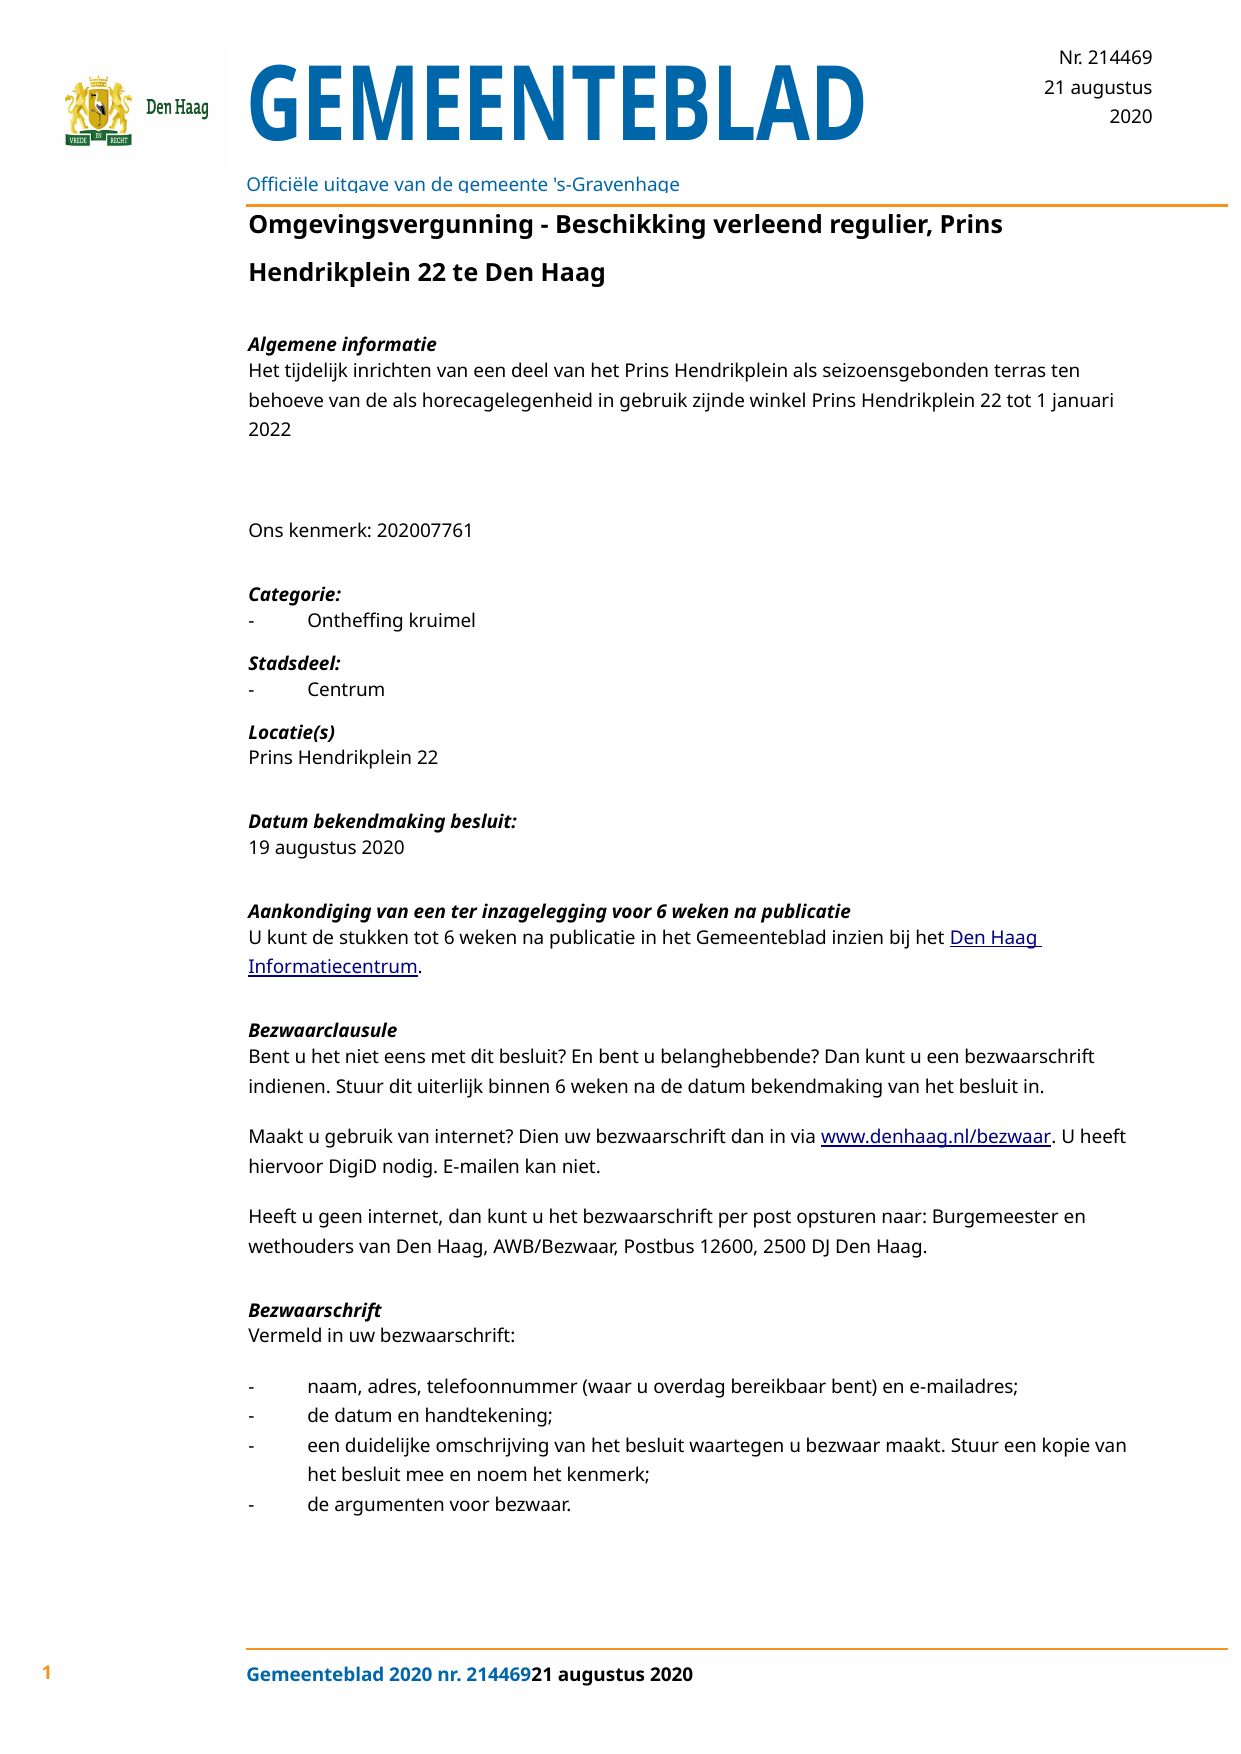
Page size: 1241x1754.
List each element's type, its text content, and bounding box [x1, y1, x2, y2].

text Ons kenmerk: 202007761 [248, 517, 1152, 543]
text Bezwaarschrift [248, 1297, 1152, 1322]
text Algemene informatie [248, 331, 1152, 357]
text Aankondiging van een ter inzagelegging voor 6 weken na publicatie [248, 898, 1152, 924]
text Locatie(s) [248, 719, 1152, 744]
text Prins Hendrikplein 22 [248, 744, 1152, 770]
text Vermeld in uw bezwaarschrift: [248, 1322, 1152, 1348]
text Bent u het niet eens met dit besluit? En bent u belanghebbende? Dan kunt u een bezwaarschrift indienen. Stuur dit uiterlijk binnen 6 weken na de datum bekendmaking van het besluit in. [248, 1043, 1152, 1098]
list Centrum [248, 676, 1152, 701]
text Maakt u gebruik van internet? Dien uw bezwaarschrift dan in via www.denhaag.nl/bezwaar. U heeft hiervoor DigiD nodig. E-mailen kan niet. [248, 1123, 1152, 1178]
text Bezwaarclausule [248, 1017, 1152, 1043]
text 19 augustus 2020 [248, 834, 1152, 860]
text U kunt de stukken tot 6 weken na publicatie in het Gemeenteblad inzien bij het Den Haag Informatiecentrum. [248, 924, 1152, 979]
list een duidelijke omschrijving van het besluit waartegen u bezwaar maakt. Stuur een kopie van het besluit mee en noem het kenmerk; [248, 1432, 1152, 1487]
list de argumenten voor bezwaar. [248, 1491, 1152, 1517]
list Ontheffing kruimel [248, 607, 1152, 633]
list de datum en handtekening; [248, 1402, 1152, 1428]
list naam, adres, telefoonnummer (waar u overdag bereikbaar bent) en e-mailadres; [248, 1373, 1152, 1399]
text Omgevingsvergunning - Beschikking verleend regulier, Prins Hendrikplein 22 te Den Haag [248, 207, 1152, 288]
text Stadsdeel: [248, 650, 1152, 676]
text Het tijdelijk inrichten van een deel van het Prins Hendrikplein als seizoensgebonden terras ten behoeve van de als horecagelegenheid in gebruik zijnde winkel Prins Hendrikplein 22 tot 1 januari 2022 [248, 357, 1152, 442]
text Datum bekendmaking besluit: [248, 808, 1152, 834]
text Heeft u geen internet, dan kunt u het bezwaarschrift per post opsturen naar: Burgemeester en wethouders van Den Haag, AWB/Bezwaar, Postbus 12600, 2500 DJ Den Haag. [248, 1203, 1152, 1258]
picture [41, 47, 231, 172]
text Categorie: [248, 581, 1152, 607]
